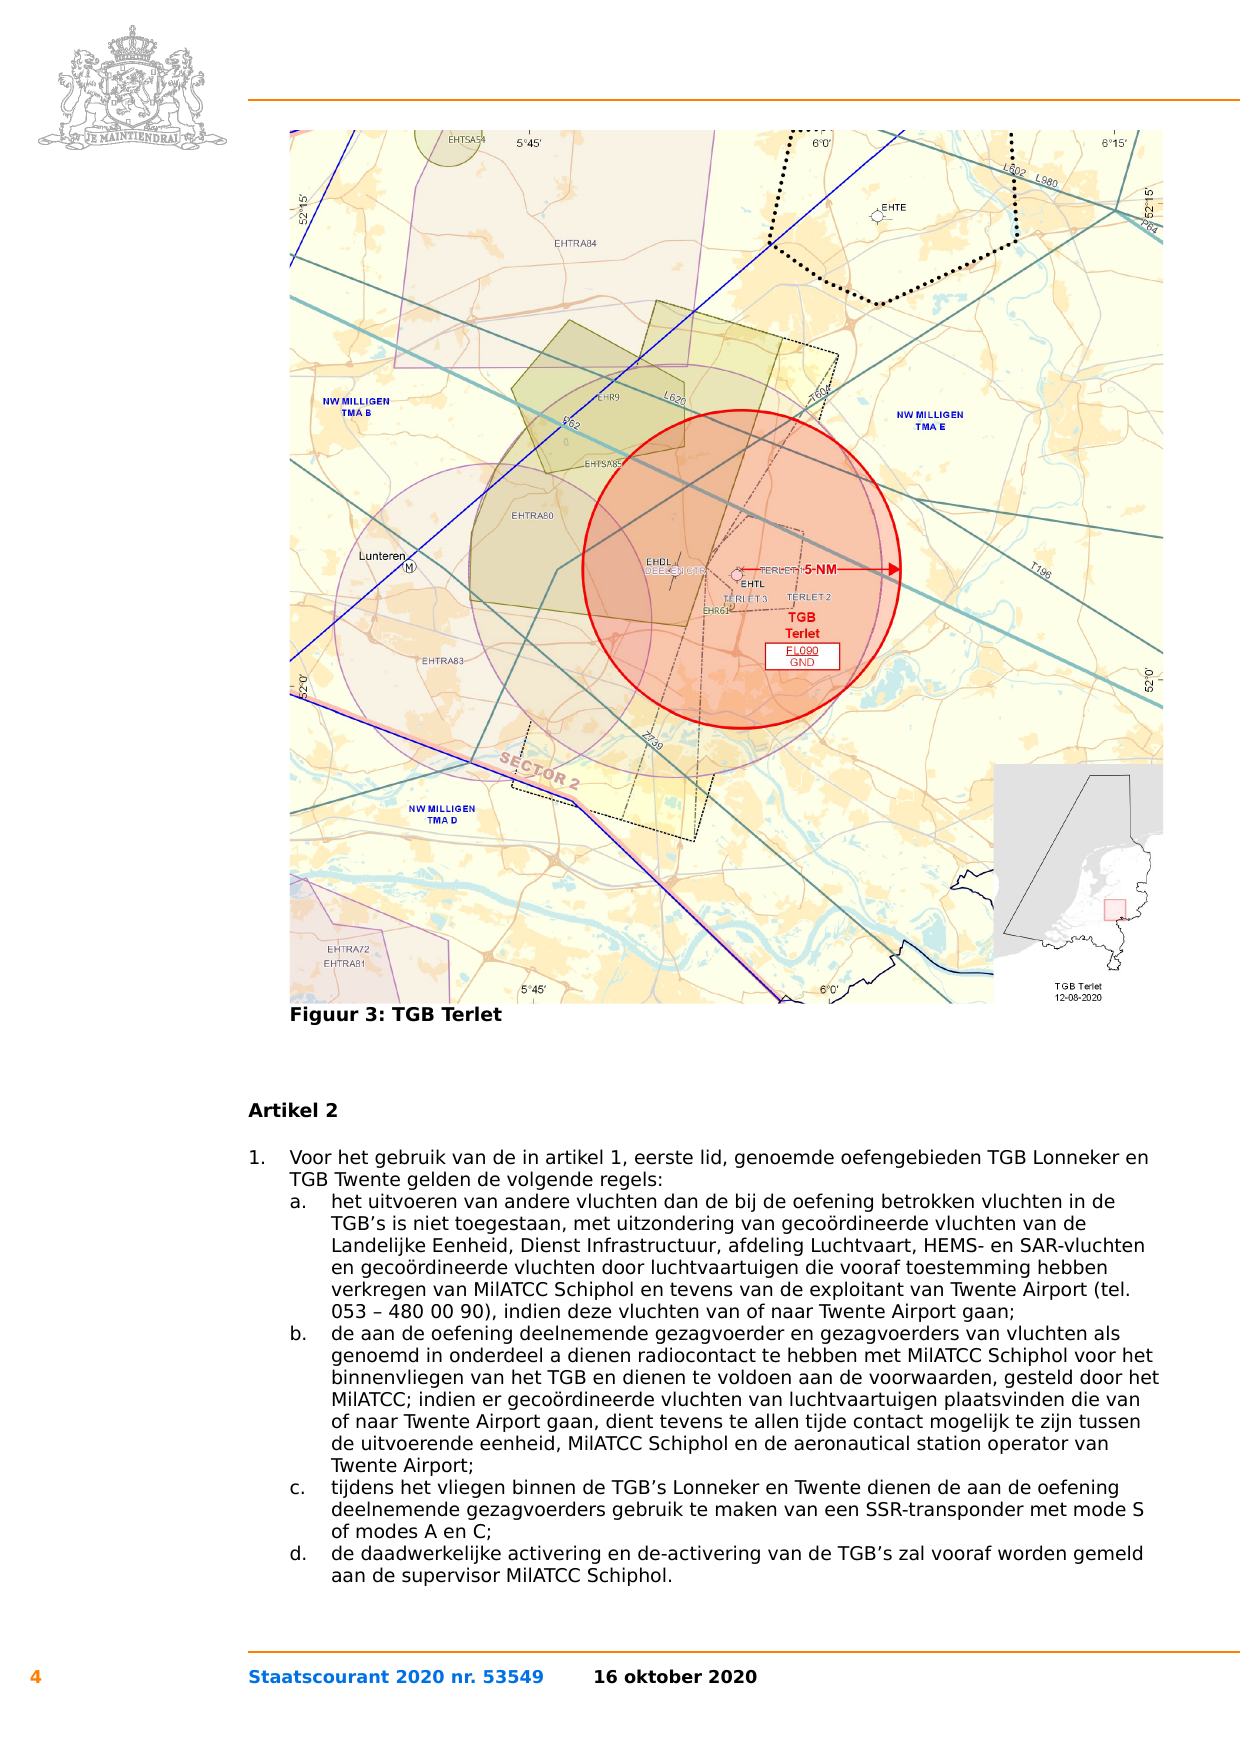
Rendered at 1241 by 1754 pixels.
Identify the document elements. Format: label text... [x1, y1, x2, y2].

text c. tijdens het vliegen binnen de TGB’s Lonneker en Twente dienen de aan de oefening deelnemende gezagvoerders gebruik te maken van een SSR-transponder met mode S of modes A en C; [289, 1477, 1163, 1542]
text 1. Voor het gebruik van de in artikel 1, eerste lid, genoemde oefengebieden TGB Lonneker en TGB Twente gelden de volgende regels: [248, 1147, 1163, 1191]
text Figuur 3: TGB Terlet [289, 1004, 1163, 1070]
subtitle Artikel 2 [248, 1100, 1163, 1122]
picture [289, 130, 1164, 1004]
picture [38, 25, 227, 150]
text a. het uitvoeren van andere vluchten dan de bij de oefening betrokken vluchten in de TGB’s is niet toegestaan, met uitzondering van gecoördineerde vluchten van de Landelijke Eenheid, Dienst Infrastructuur, afdeling Luchtvaart, HEMS- en SAR-vluchten en gecoördineerde vluchten door luchtvaartuigen die vooraf toestemming hebben verkregen van MilATCC Schiphol en tevens van de exploitant van Twente Airport (tel. 053 – 480 00 90), indien deze vluchten van of naar Twente Airport gaan; [289, 1191, 1163, 1323]
text b. de aan de oefening deelnemende gezagvoerder en gezagvoerders van vluchten als genoemd in onderdeel a dienen radiocontact te hebben met MilATCC Schiphol voor het binnenvliegen van het TGB en dienen te voldoen aan de voorwaarden, gesteld door het MilATCC; indien er gecoördineerde vluchten van luchtvaartuigen plaatsvinden die van of naar Twente Airport gaan, dient tevens te allen tijde contact mogelijk te zijn tussen de uitvoerende eenheid, MilATCC Schiphol en de aeronautical station operator van Twente Airport; [289, 1323, 1163, 1477]
text d. de daadwerkelijke activering en de-activering van de TGB’s zal vooraf worden gemeld aan de supervisor MilATCC Schiphol. [289, 1542, 1163, 1586]
